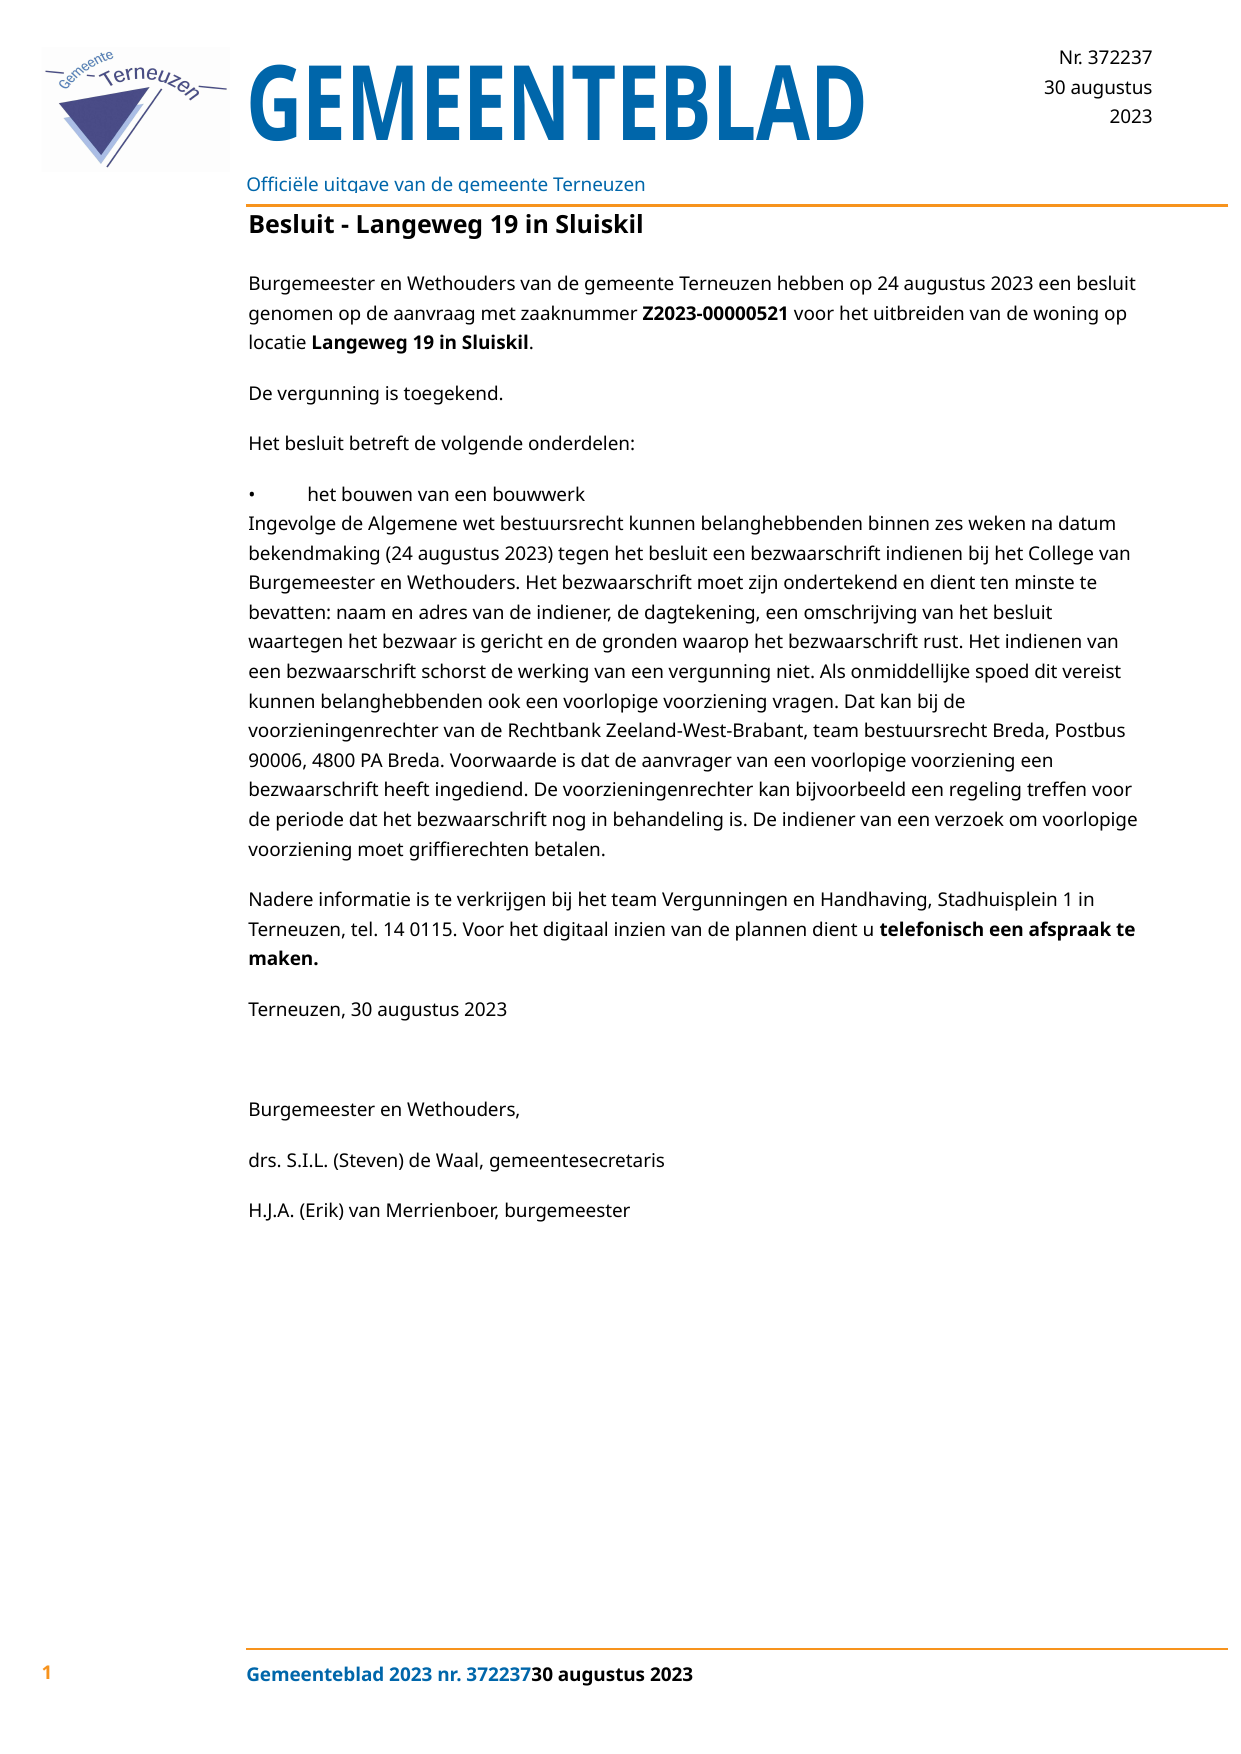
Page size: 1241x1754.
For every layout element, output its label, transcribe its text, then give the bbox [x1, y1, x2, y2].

text Nadere informatie is te verkrijgen bij het team Vergunningen en Handhaving, Stadhuisplein 1 in Terneuzen, tel. 14 0115. Voor het digitaal inzien van de plannen dient u telefonisch een afspraak te maken. [248, 886, 1152, 971]
picture [41, 47, 231, 172]
text drs. S.I.L. (Steven) de Waal, gemeentesecretaris [248, 1147, 1152, 1173]
text Besluit - Langeweg 19 in Sluiskil [248, 207, 1152, 241]
text De vergunning is toegekend. [248, 380, 1152, 406]
text Terneuzen, 30 augustus 2023 [248, 996, 1152, 1021]
text Ingevolge de Algemene wet bestuursrecht kunnen belanghebbenden binnen zes weken na datum bekendmaking (24 augustus 2023) tegen het besluit een bezwaarschrift indienen bij het College van Burgemeester en Wethouders. Het bezwaarschrift moet zijn ondertekend en dient ten minste te bevatten: naam en adres van de indiener, de dagtekening, een omschrijving van het besluit waartegen het bezwaar is gericht en de gronden waarop het bezwaarschrift rust. Het indienen van een bezwaarschrift schorst de werking van een vergunning niet. Als onmiddellijke spoed dit vereist kunnen belanghebbenden ook een voorlopige voorziening vragen. Dat kan bij de voorzieningenrechter van de Rechtbank Zeeland-West-Brabant, team bestuursrecht Breda, Postbus 90006, 4800 PA Breda. Voorwaarde is dat de aanvrager van een voorlopige voorziening een bezwaarschrift heeft ingediend. De voorzieningenrechter kan bijvoorbeeld een regeling treffen voor de periode dat het bezwaarschrift nog in behandeling is. De indiener van een verzoek om voorlopige voorziening moet griffierechten betalen. [248, 510, 1152, 861]
text Burgemeester en Wethouders, [248, 1097, 1152, 1122]
list het bouwen van een bouwwerk [248, 481, 1152, 506]
text Burgemeester en Wethouders van de gemeente Terneuzen hebben op 24 augustus 2023 een besluit genomen op de aanvraag met zaaknummer Z2023-00000521 voor het uitbreiden van de woning op locatie Langeweg 19 in Sluiskil. [248, 270, 1152, 355]
text H.J.A. (Erik) van Merrienboer, burgemeester [248, 1197, 1152, 1223]
text Het besluit betreft de volgende onderdelen: [248, 430, 1152, 456]
